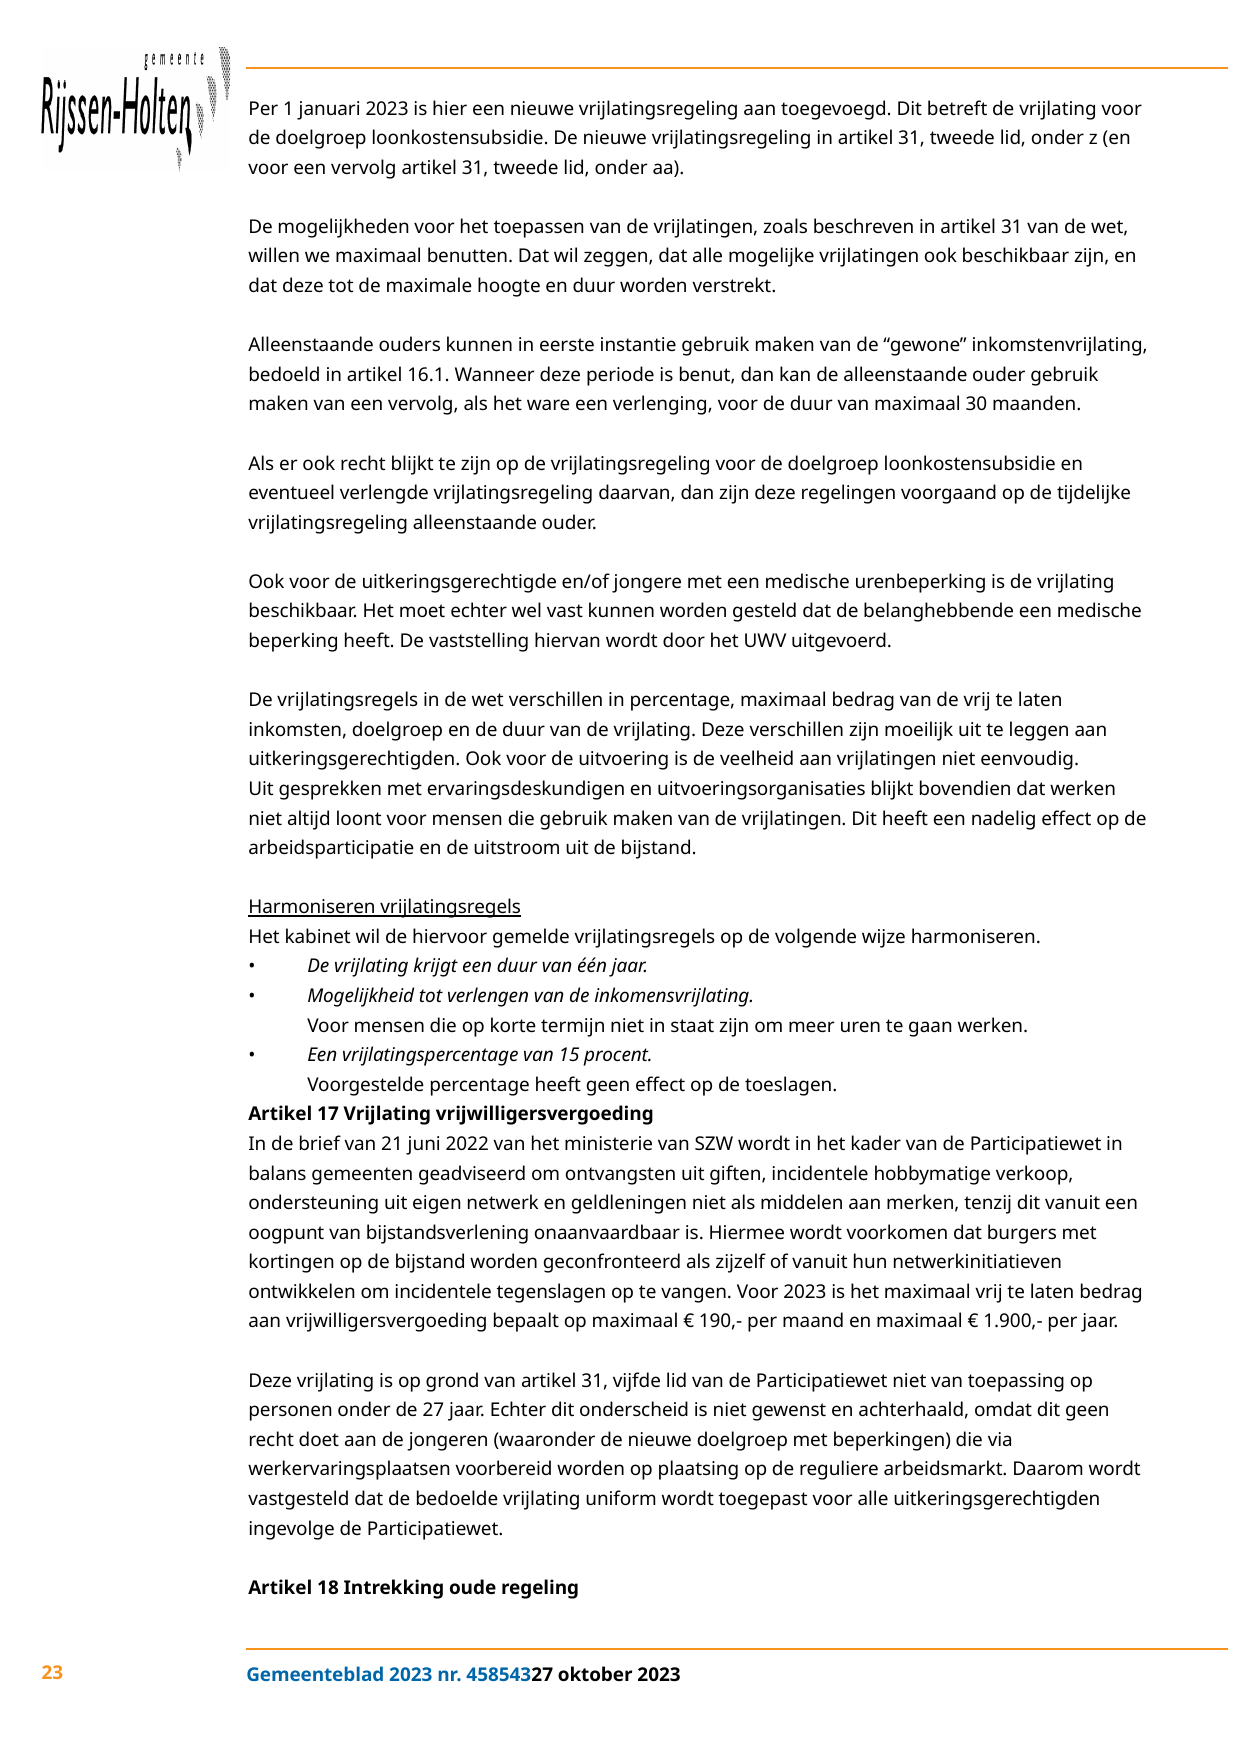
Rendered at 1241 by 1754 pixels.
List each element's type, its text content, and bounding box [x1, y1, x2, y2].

text Het kabinet wil de hiervoor gemelde vrijlatingsregels op de volgende wijze harmoniseren. [248, 923, 1152, 949]
text Als er ook recht blijkt te zijn op de vrijlatingsregeling voor de doelgroep loonkostensubsidie en eventueel verlengde vrijlatingsregeling daarvan, dan zijn deze regelingen voorgaand op de tijdelijke vrijlatingsregeling alleenstaande ouder. [248, 450, 1152, 535]
list Voor mensen die op korte termijn niet in staat zijn om meer uren te gaan werken. [248, 1012, 1152, 1038]
list Mogelijkheid tot verlengen van de inkomensvrijlating. [248, 982, 1152, 1008]
text De mogelijkheden voor het toepassen van de vrijlatingen, zoals beschreven in artikel 31 van de wet, willen we maximaal benutten. Dat wil zeggen, dat alle mogelijke vrijlatingen ook beschikbaar zijn, en dat deze tot de maximale hoogte en duur worden verstrekt. [248, 213, 1152, 298]
list Voorgestelde percentage heeft geen effect op de toeslagen. [248, 1071, 1152, 1097]
text Artikel 17 Vrijlating vrijwilligersvergoeding [248, 1101, 1152, 1126]
text Per 1 januari 2023 is hier een nieuwe vrijlatingsregeling aan toegevoegd. Dit betreft de vrijlating voor de doelgroep loonkostensubsidie. De nieuwe vrijlatingsregeling in artikel 31, tweede lid, onder z (en voor een vervolg artikel 31, tweede lid, onder aa). [248, 95, 1152, 180]
list De vrijlating krijgt een duur van één jaar. [248, 953, 1152, 978]
text De vrijlatingsregels in de wet verschillen in percentage, maximaal bedrag van de vrij te laten inkomsten, doelgroep en de duur van de vrijlating. Deze verschillen zijn moeilijk uit te leggen aan uitkeringsgerechtigden. Ook voor de uitvoering is de veelheid aan vrijlatingen niet eenvoudig. [248, 686, 1152, 771]
text Ook voor de uitkeringsgerechtigde en/of jongere met een medische urenbeperking is de vrijlating beschikbaar. Het moet echter wel vast kunnen worden gesteld dat de belanghebbende een medische beperking heeft. De vaststelling hiervan wordt door het UWV uitgevoerd. [248, 568, 1152, 653]
text Uit gesprekken met ervaringsdeskundigen en uitvoeringsorganisaties blijkt bovendien dat werken niet altijd loont voor mensen die gebruik maken van de vrijlatingen. Dit heeft een nadelig effect op de arbeidsparticipatie en de uitstroom uit de bijstand. [248, 775, 1152, 860]
text Alleenstaande ouders kunnen in eerste instantie gebruik maken van de “gewone” inkomstenvrijlating, bedoeld in artikel 16.1. Wanneer deze periode is benut, dan kan de alleenstaande ouder gebruik maken van een vervolg, als het ware een verlenging, voor de duur van maximaal 30 maanden. [248, 331, 1152, 416]
text Artikel 18 Intrekking oude regeling [248, 1574, 1152, 1600]
picture [41, 47, 231, 172]
text Deze vrijlating is op grond van artikel 31, vijfde lid van de Participatiewet niet van toepassing op personen onder de 27 jaar. Echter dit onderscheid is niet gewenst en achterhaald, omdat dit geen recht doet aan de jongeren (waaronder de nieuwe doelgroep met beperkingen) die via werkervaringsplaatsen voorbereid worden op plaatsing op de reguliere arbeidsmarkt. Daarom wordt vastgesteld dat de bedoelde vrijlating uniform wordt toegepast voor alle uitkeringsgerechtigden ingevolge de Participatiewet. [248, 1367, 1152, 1541]
text In de brief van 21 juni 2022 van het ministerie van SZW wordt in het kader van de Participatiewet in balans gemeenten geadviseerd om ontvangsten uit giften, incidentele hobbymatige verkoop, ondersteuning uit eigen netwerk en geldleningen niet als middelen aan merken, tenzij dit vanuit een oogpunt van bijstandsverlening onaanvaardbaar is. Hiermee wordt voorkomen dat burgers met kortingen op de bijstand worden geconfronteerd als zijzelf of vanuit hun netwerkinitiatieven ontwikkelen om incidentele tegenslagen op te vangen. Voor 2023 is het maximaal vrij te laten bedrag aan vrijwilligersvergoeding bepaalt op maximaal € 190,- per maand en maximaal € 1.900,- per jaar. [248, 1130, 1152, 1333]
text Harmoniseren vrijlatingsregels [248, 893, 1152, 919]
list Een vrijlatingspercentage van 15 procent. [248, 1041, 1152, 1067]
